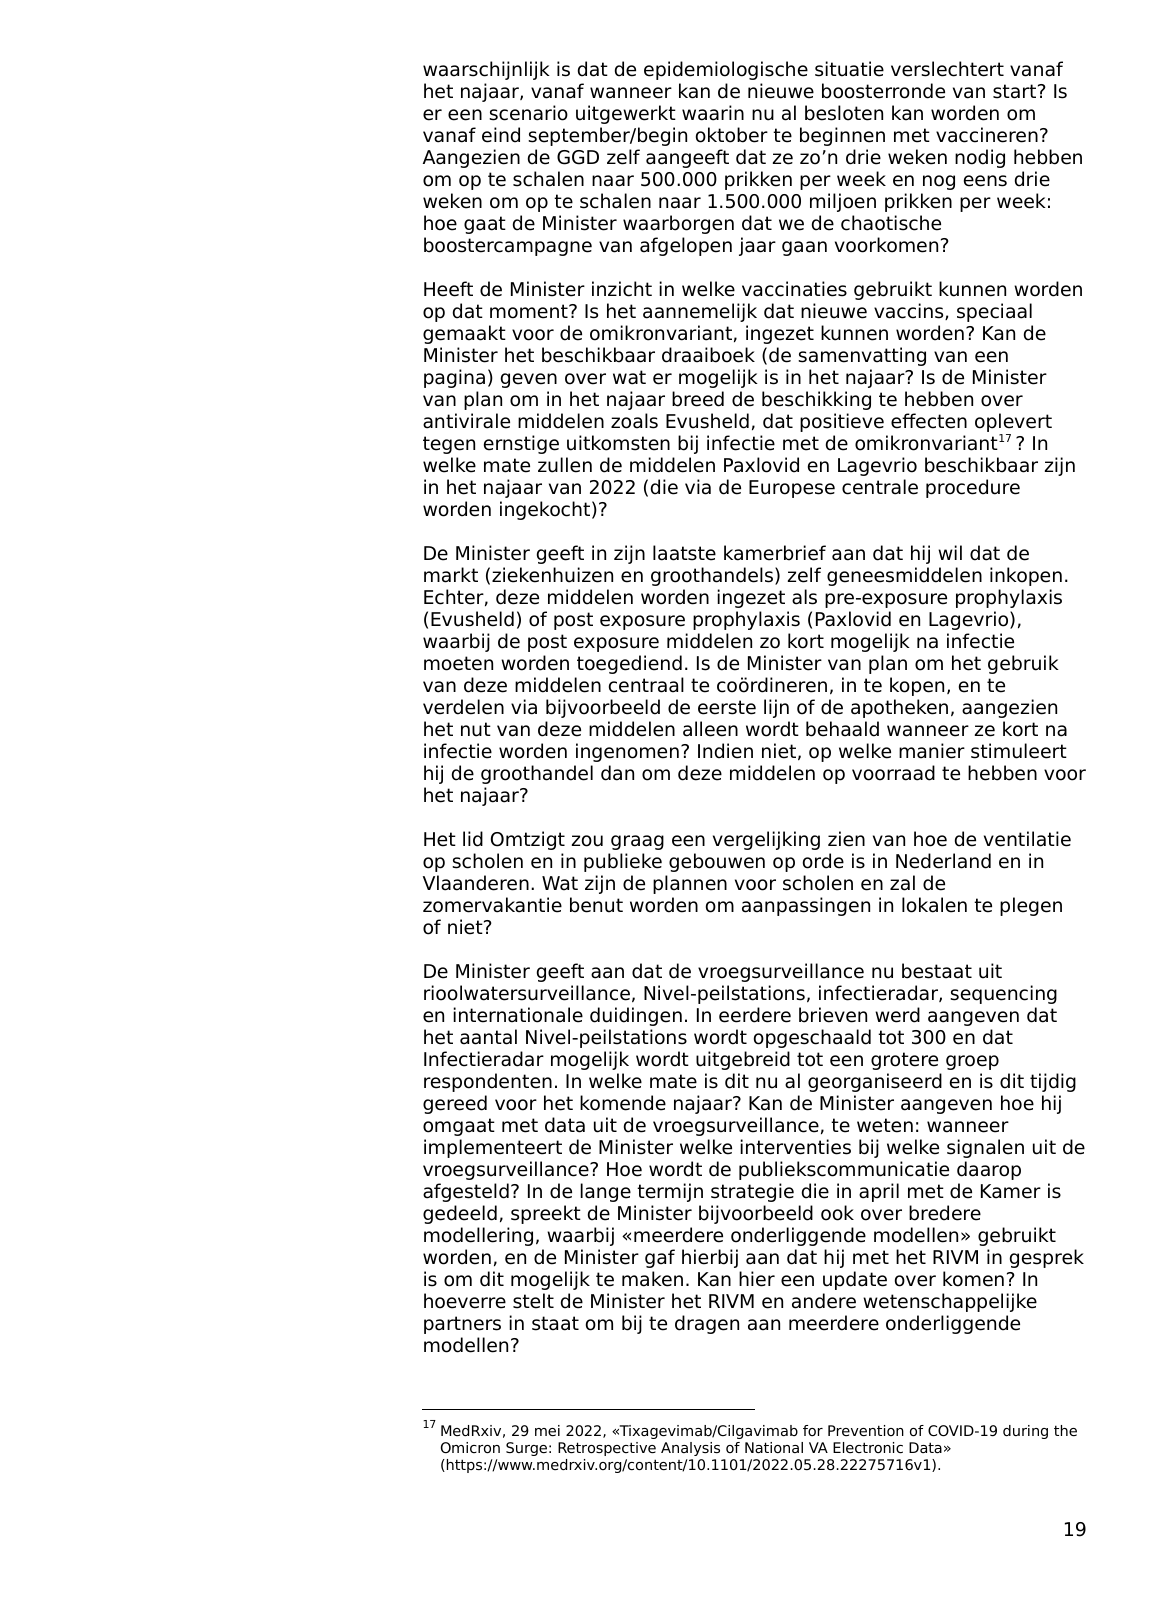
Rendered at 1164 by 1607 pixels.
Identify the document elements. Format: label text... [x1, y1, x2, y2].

text Heeft de Minister inzicht in welke vaccinaties gebruikt kunnen worden op dat moment? Is het aannemelijk dat nieuwe vaccins, speciaal gemaakt voor de omikronvariant, ingezet kunnen worden? Kan de Minister het beschikbaar draaiboek (de samenvatting van een pagina) geven over wat er mogelijk is in het najaar? Is de Minister van plan om in het najaar breed de beschikking te hebben over antivirale middelen zoals Evusheld, dat positieve effecten oplevert tegen ernstige uitkomsten bij infectie met de omikronvariant? In welke mate zullen de middelen Paxlovid en Lagevrio beschikbaar zijn in het najaar van 2022 (die via de Europese centrale procedure worden ingekocht)? [422, 279, 1087, 521]
text De Minister geeft in zijn laatste kamerbrief aan dat hij wil dat de markt (ziekenhuizen en groothandels) zelf geneesmiddelen inkopen. Echter, deze middelen worden ingezet als pre-exposure prophylaxis (Evusheld) of post exposure prophylaxis (Paxlovid en Lagevrio), waarbij de post exposure middelen zo kort mogelijk na infectie moeten worden toegediend. Is de Minister van plan om het gebruik van deze middelen centraal te coördineren, in te kopen, en te verdelen via bijvoorbeeld de eerste lijn of de apotheken, aangezien het nut van deze middelen alleen wordt behaald wanneer ze kort na infectie worden ingenomen? Indien niet, op welke manier stimuleert hij de groothandel dan om deze middelen op voorraad te hebben voor het najaar? [422, 543, 1087, 807]
text De Minister geeft aan dat de vroegsurveillance nu bestaat uit rioolwatersurveillance, Nivel-peilstations, infectieradar, sequencing en internationale duidingen. In eerdere brieven werd aangeven dat het aantal Nivel-peilstations wordt opgeschaald tot 300 en dat Infectieradar mogelijk wordt uitgebreid tot een grotere groep respondenten. In welke mate is dit nu al georganiseerd en is dit tijdig gereed voor het komende najaar? Kan de Minister aangeven hoe hij omgaat met data uit de vroegsurveillance, te weten: wanneer implementeert de Minister welke interventies bij welke signalen uit de vroegsurveillance? Hoe wordt de publiekscommunicatie daarop afgesteld? In de lange termijn strategie die in april met de Kamer is gedeeld, spreekt de Minister bijvoorbeeld ook over bredere modellering, waarbij «meerdere onderliggende modellen» gebruikt worden, en de Minister gaf hierbij aan dat hij met het RIVM in gesprek is om dit mogelijk te maken. Kan hier een update over komen? In hoeverre stelt de Minister het RIVM en andere wetenschappelijke partners in staat om bij te dragen aan meerdere onderliggende modellen? [422, 961, 1087, 1357]
text MedRxiv, 29 mei 2022, «Tixagevimab/Cilgavimab for Prevention of COVID-19 during the Omicron Surge: Retrospective Analysis of National VA Electronic Data» (https://www.medrxiv.org/content/10.1101/2022.05.28.22275716v1). [422, 1418, 1087, 1474]
text waarschijnlijk is dat de epidemiologische situatie verslechtert vanaf het najaar, vanaf wanneer kan de nieuwe boosterronde van start? Is er een scenario uitgewerkt waarin nu al besloten kan worden om vanaf eind september/begin oktober te beginnen met vaccineren? Aangezien de GGD zelf aangeeft dat ze zo’n drie weken nodig hebben om op te schalen naar 500.000 prikken per week en nog eens drie weken om op te schalen naar 1.500.000 miljoen prikken per week: hoe gaat de Minister waarborgen dat we de chaotische boostercampagne van afgelopen jaar gaan voorkomen? [422, 59, 1087, 257]
text Het lid Omtzigt zou graag een vergelijking zien van hoe de ventilatie op scholen en in publieke gebouwen op orde is in Nederland en in Vlaanderen. Wat zijn de plannen voor scholen en zal de zomervakantie benut worden om aanpassingen in lokalen te plegen of niet? [422, 829, 1087, 939]
